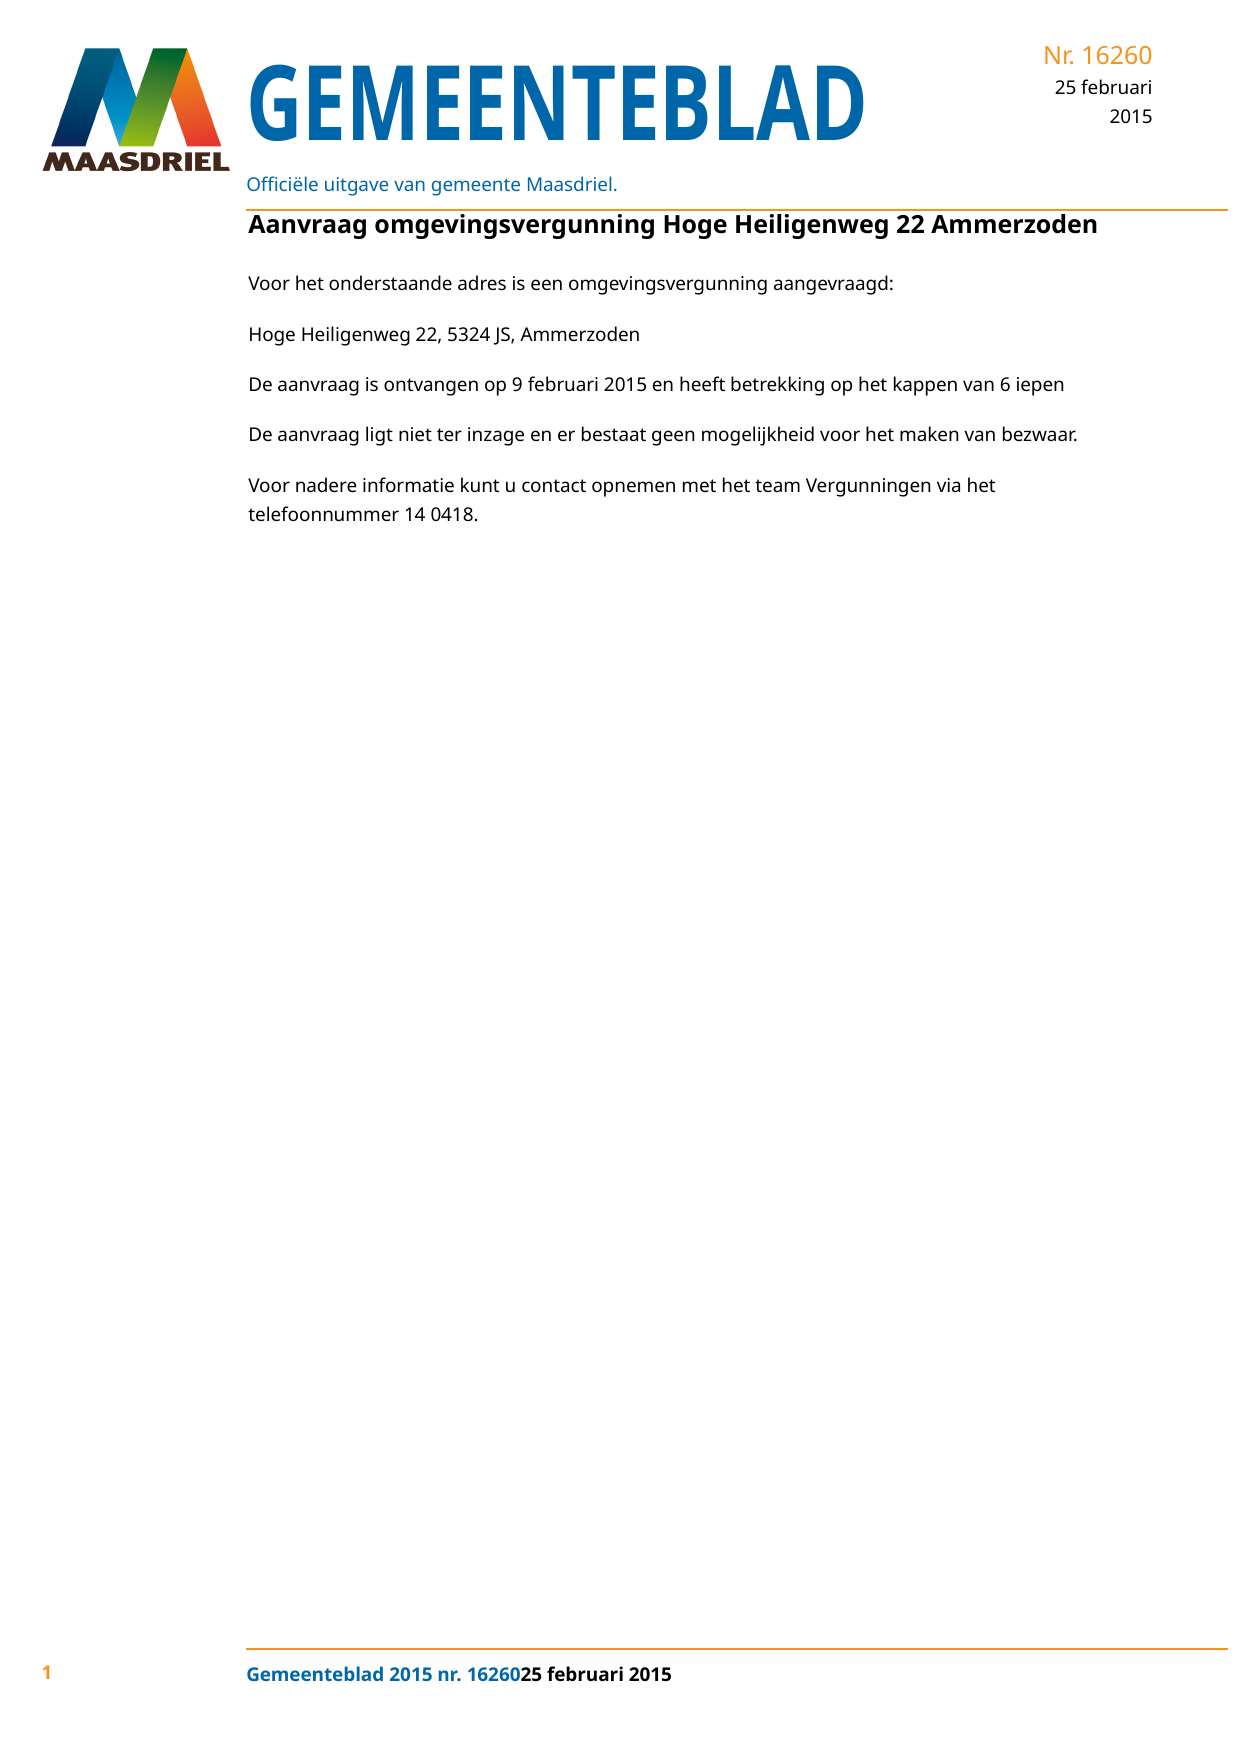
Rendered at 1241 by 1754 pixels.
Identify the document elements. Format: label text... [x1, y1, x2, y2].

picture [41, 47, 231, 172]
text Aanvraag omgevingsvergunning Hoge Heiligenweg 22 Ammerzoden [248, 211, 1152, 241]
text De aanvraag is ontvangen op 9 februari 2015 en heeft betrekking op het kappen van 6 iepen [248, 371, 1152, 397]
text Hoge Heiligenweg 22, 5324 JS, Ammerzoden [248, 321, 1152, 346]
text Voor nadere informatie kunt u contact opnemen met het team Vergunningen via het telefoonnummer 14 0418. [248, 472, 1152, 527]
text Voor het onderstaande adres is een omgevingsvergunning aangevraagd: [248, 270, 1152, 296]
text De aanvraag ligt niet ter inzage en er bestaat geen mogelijkheid voor het maken van bezwaar. [248, 422, 1152, 447]
